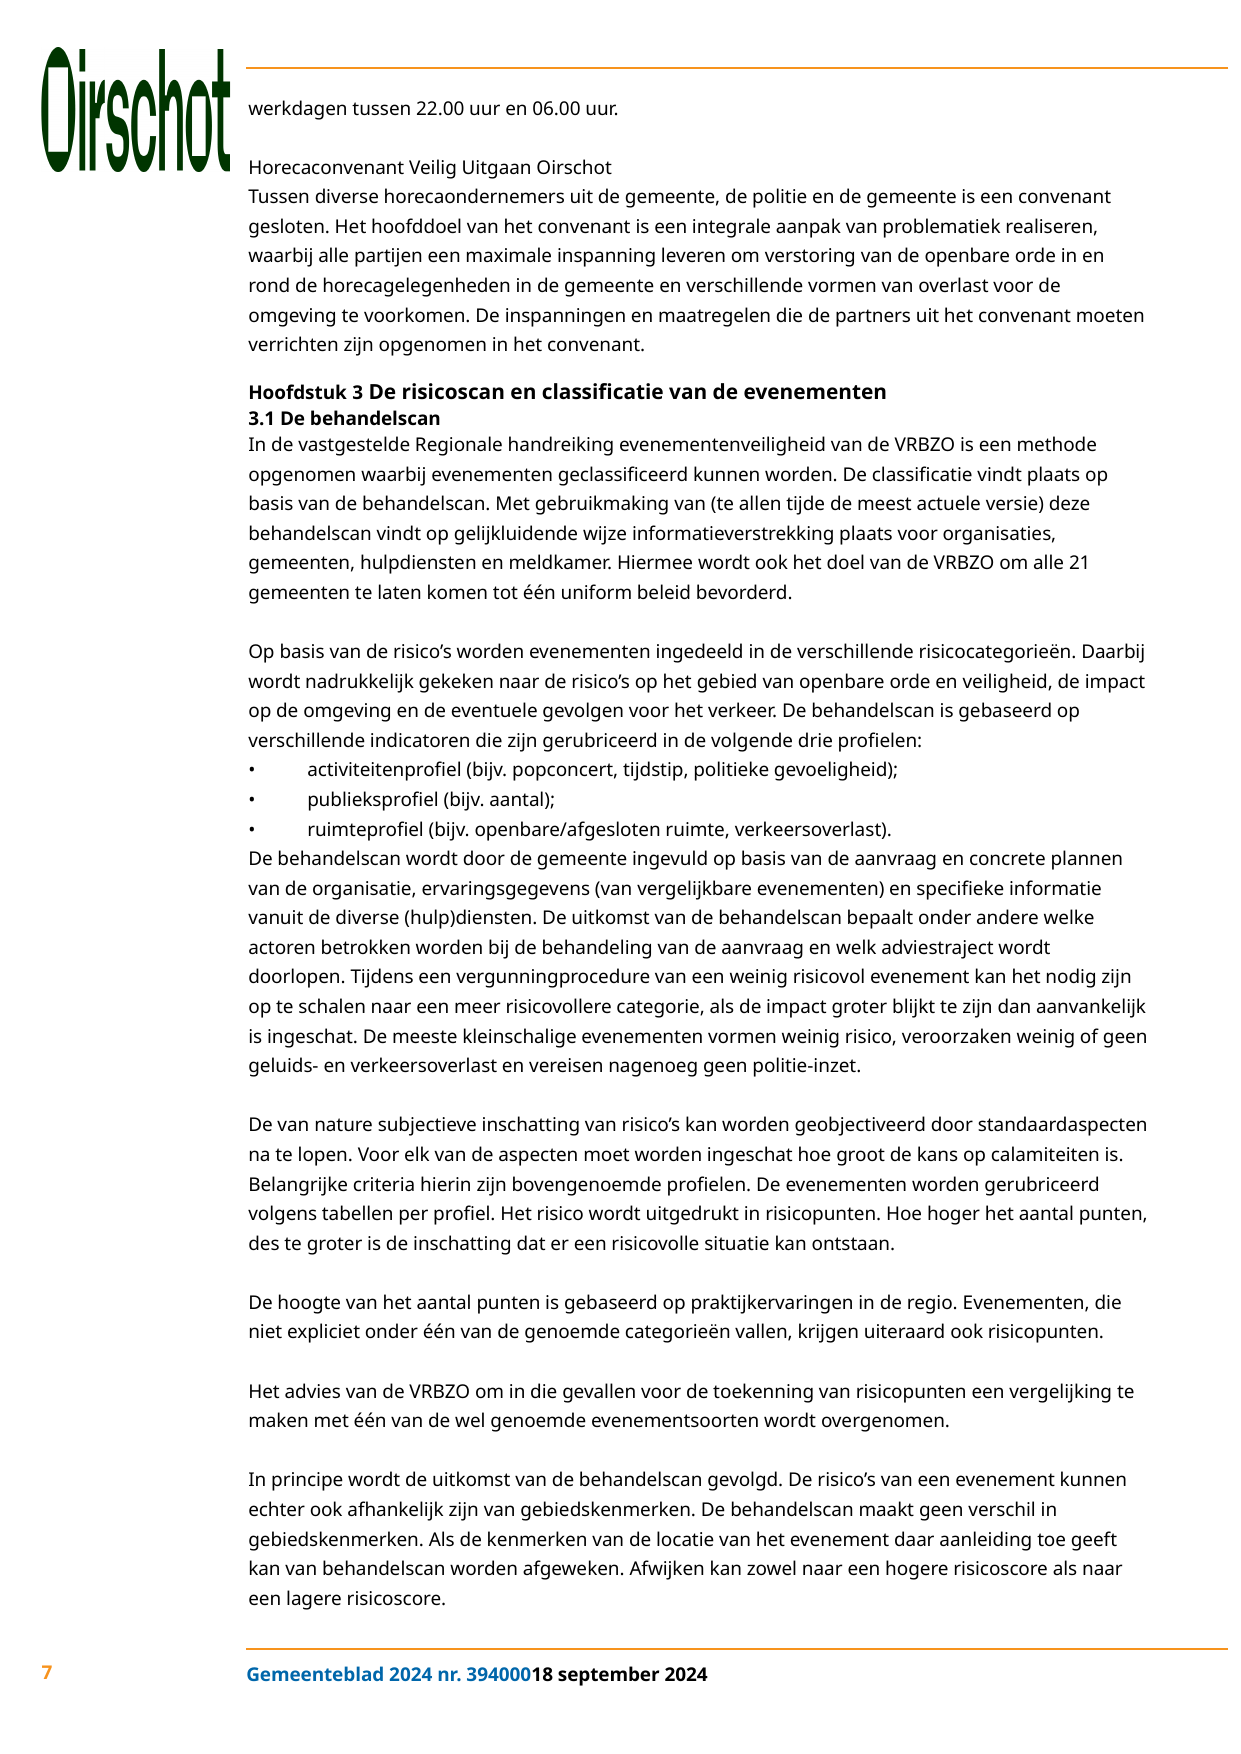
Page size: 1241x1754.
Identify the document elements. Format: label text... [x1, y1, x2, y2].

text Hoofdstuk 3 De risicoscan en classificatie van de evenementen [248, 377, 1152, 406]
text Horecaconvenant Veilig Uitgaan Oirschot [248, 154, 1152, 180]
text In principe wordt de uitkomst van de behandelscan gevolgd. De risico’s van een evenement kunnen echter ook afhankelijk zijn van gebiedskenmerken. De behandelscan maakt geen verschil in gebiedskenmerken. Als de kenmerken van de locatie van het evenement daar aanleiding toe geeft kan van behandelscan worden afgeweken. Afwijken kan zowel naar een hogere risicoscore als naar een lagere risicoscore. [248, 1467, 1152, 1611]
text Het advies van de VRBZO om in die gevallen voor de toekenning van risicopunten een vergelijking te maken met één van de wel genoemde evenementsoorten wordt overgenomen. [248, 1378, 1152, 1433]
text 3.1 De behandelscan [248, 406, 1152, 431]
text Tussen diverse horecaondernemers uit de gemeente, de politie en de gemeente is een convenant gesloten. Het hoofddoel van het convenant is een integrale aanpak van problematiek realiseren, waarbij alle partijen een maximale inspanning leveren om verstoring van de openbare orde in en rond de horecagelegenheden in de gemeente en verschillende vormen van overlast voor de omgeving te voorkomen. De inspanningen en maatregelen die de partners uit het convenant moeten verrichten zijn opgenomen in het convenant. [248, 183, 1152, 357]
text werkdagen tussen 22.00 uur en 06.00 uur. [248, 95, 1152, 121]
text De van nature subjectieve inschatting van risico’s kan worden geobjectiveerd door standaardaspecten na te lopen. Voor elk van de aspecten moet worden ingeschat hoe groot de kans op calamiteiten is. Belangrijke criteria hierin zijn bovengenoemde profielen. De evenementen worden gerubriceerd volgens tabellen per profiel. Het risico wordt uitgedrukt in risicopunten. Hoe hoger het aantal punten, des te groter is de inschatting dat er een risicovolle situatie kan ontstaan. [248, 1112, 1152, 1256]
picture [41, 47, 231, 172]
list ruimteprofiel (bijv. openbare/afgesloten ruimte, verkeersoverlast). [248, 816, 1152, 842]
text In de vastgestelde Regionale handreiking evenementenveiligheid van de VRBZO is een methode opgenomen waarbij evenementen geclassificeerd kunnen worden. De classificatie vindt plaats op basis van de behandelscan. Met gebruikmaking van (te allen tijde de meest actuele versie) deze behandelscan vindt op gelijkluidende wijze informatieverstrekking plaats voor organisaties, gemeenten, hulpdiensten en meldkamer. Hiermee wordt ook het doel van de VRBZO om alle 21 gemeenten te laten komen tot één uniform beleid bevorderd. [248, 431, 1152, 605]
text De behandelscan wordt door de gemeente ingevuld op basis van de aanvraag en concrete plannen van de organisatie, ervaringsgegevens (van vergelijkbare evenementen) en specifieke informatie vanuit de diverse (hulp)diensten. De uitkomst van de behandelscan bepaalt onder andere welke actoren betrokken worden bij de behandeling van de aanvraag en welk adviestraject wordt doorlopen. Tijdens een vergunningprocedure van een weinig risicovol evenement kan het nodig zijn op te schalen naar een meer risicovollere categorie, als de impact groter blijkt te zijn dan aanvankelijk is ingeschat. De meeste kleinschalige evenementen vormen weinig risico, veroorzaken weinig of geen geluids- en verkeersoverlast en vereisen nagenoeg geen politie-inzet. [248, 845, 1152, 1078]
list publieksprofiel (bijv. aantal); [248, 786, 1152, 812]
list activiteitenprofiel (bijv. popconcert, tijdstip, politieke gevoeligheid); [248, 757, 1152, 782]
text Op basis van de risico’s worden evenementen ingedeeld in de verschillende risicocategorieën. Daarbij wordt nadrukkelijk gekeken naar de risico’s op het gebied van openbare orde en veiligheid, de impact op de omgeving en de eventuele gevolgen voor het verkeer. De behandelscan is gebaseerd op verschillende indicatoren die zijn gerubriceerd in de volgende drie profielen: [248, 638, 1152, 753]
text De hoogte van het aantal punten is gebaseerd op praktijkervaringen in de regio. Evenementen, die niet expliciet onder één van de genoemde categorieën vallen, krijgen uiteraard ook risicopunten. [248, 1289, 1152, 1344]
